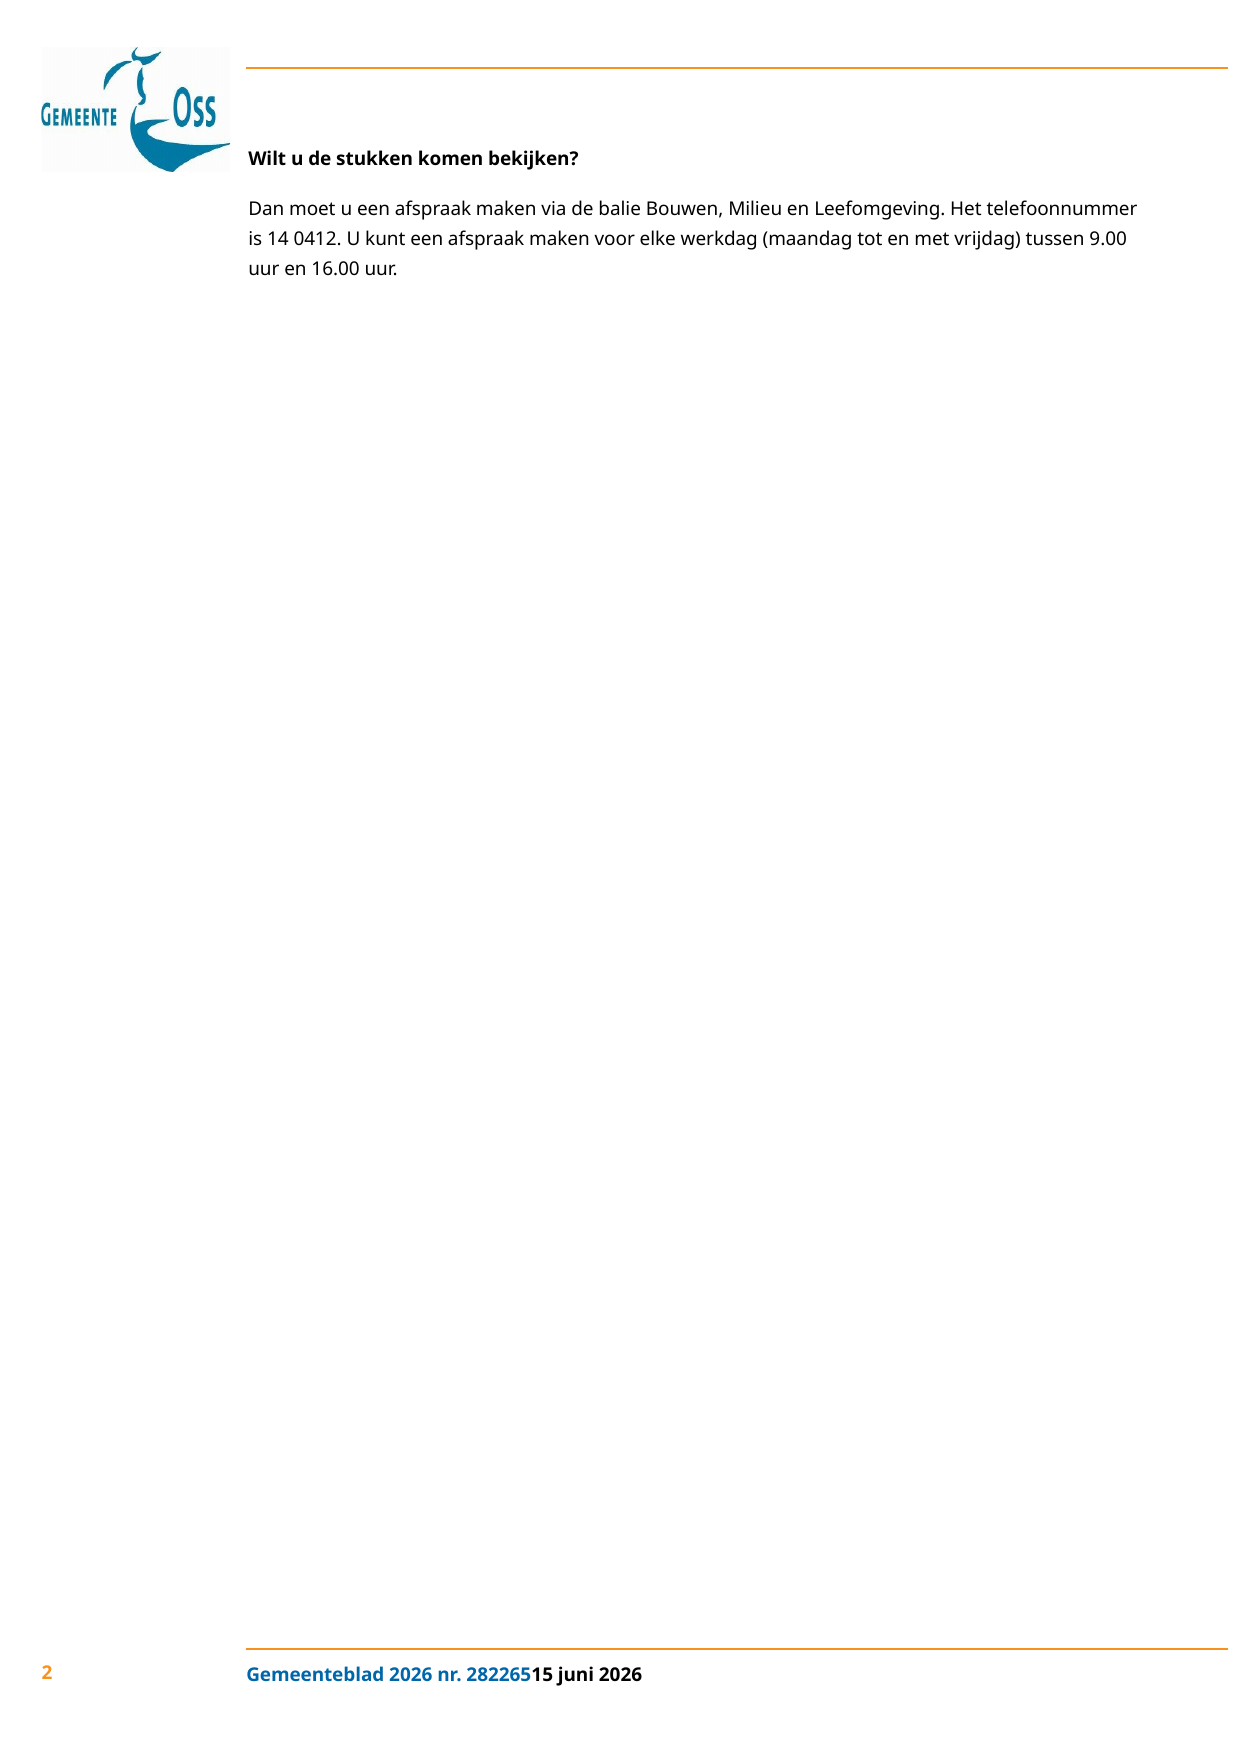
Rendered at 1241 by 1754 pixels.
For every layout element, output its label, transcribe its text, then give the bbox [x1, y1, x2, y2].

text Wilt u de stukken komen bekijken? [248, 145, 1152, 171]
picture [41, 47, 231, 172]
text Dan moet u een afspraak maken via de balie Bouwen, Milieu en Leefomgeving. Het telefoonnummer is 14 0412. U kunt een afspraak maken voor elke werkdag (maandag tot en met vrijdag) tussen 9.00 uur en 16.00 uur. [248, 196, 1152, 281]
